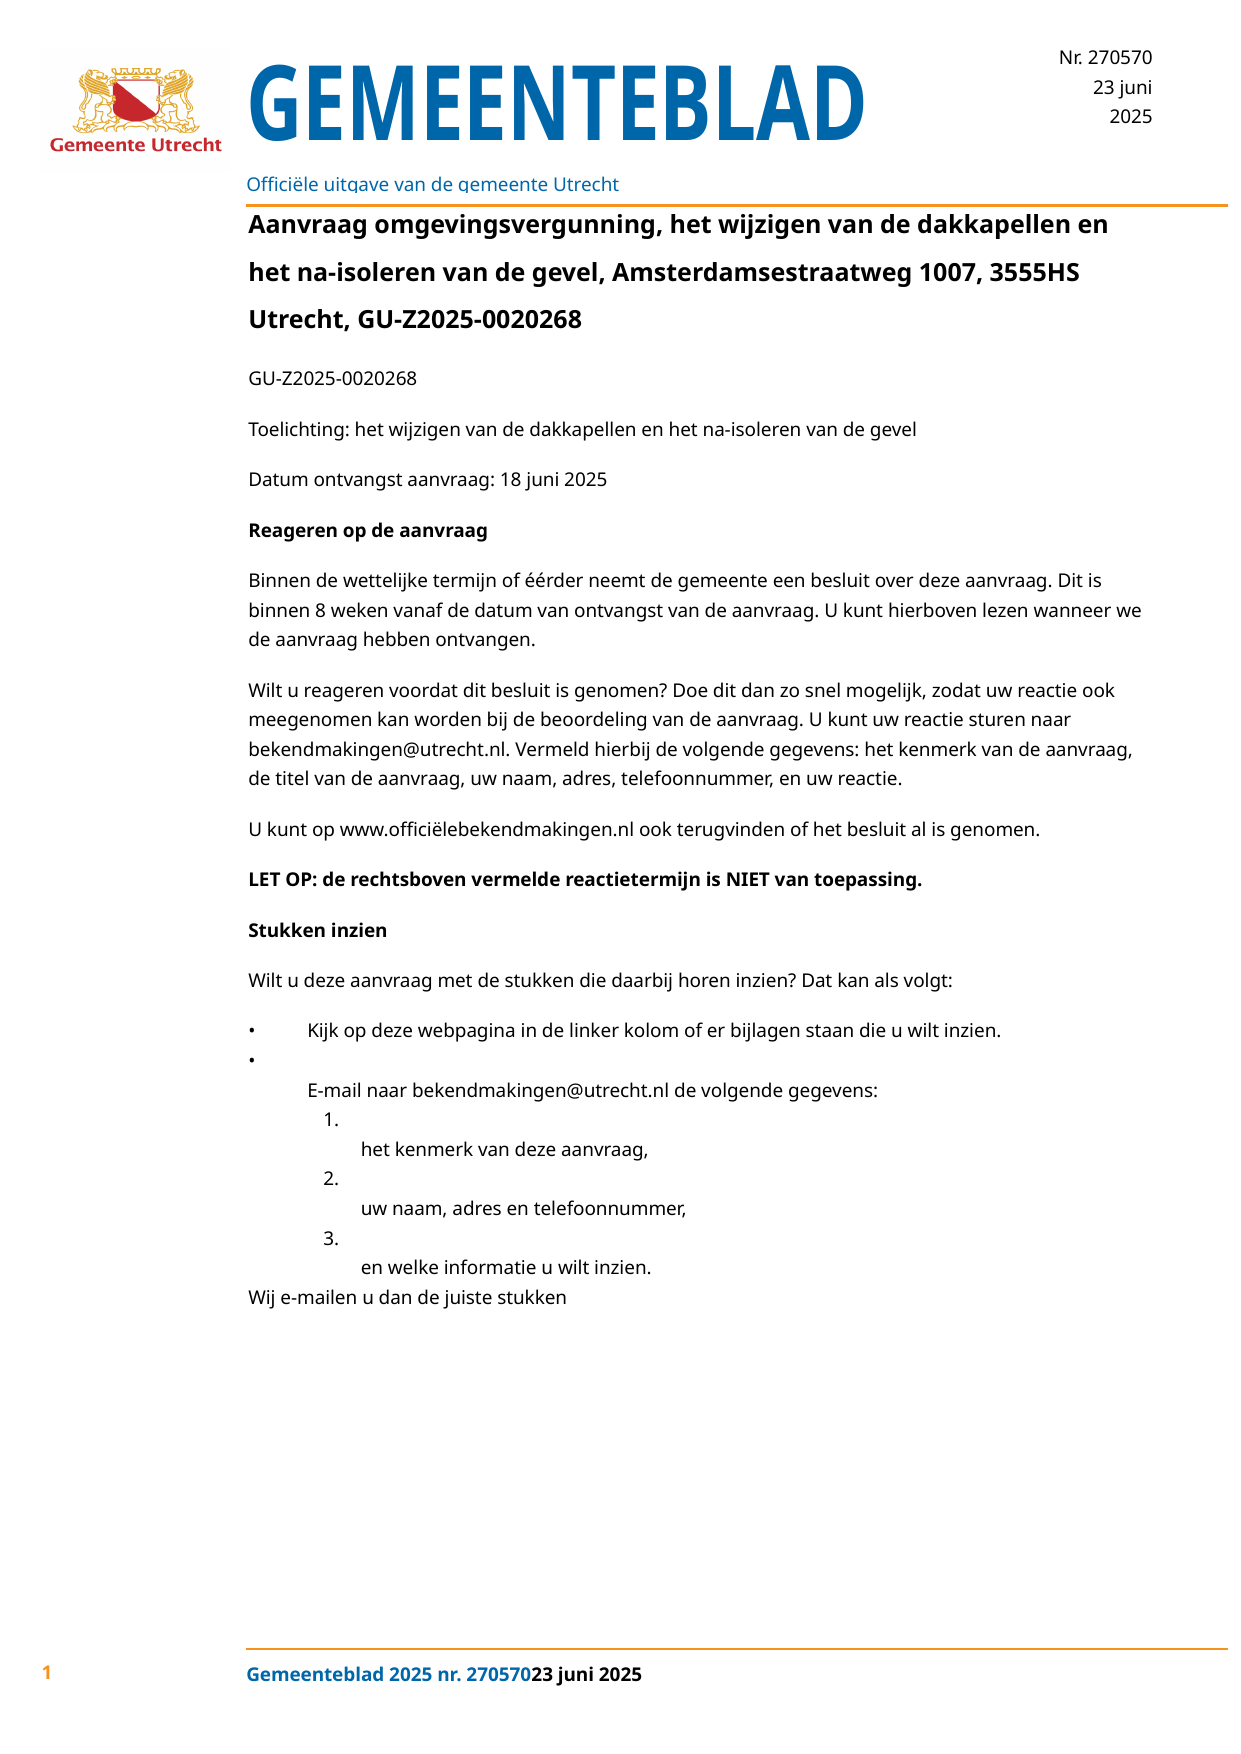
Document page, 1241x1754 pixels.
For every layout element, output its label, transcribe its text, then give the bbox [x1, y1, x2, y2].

text Wilt u deze aanvraag met de stukken die daarbij horen inzien? Dat kan als volgt: [248, 967, 1152, 993]
text Datum ontvangst aanvraag: 18 juni 2025 [248, 466, 1152, 492]
text Wilt u reageren voordat dit besluit is genomen? Doe dit dan zo snel mogelijk, zodat uw reactie ook meegenomen kan worden bij de beoordeling van de aanvraag. U kunt uw reactie sturen naar bekendmakingen@utrecht.nl. Vermeld hierbij de volgende gegevens: het kenmerk van de aanvraag, de titel van de aanvraag, uw naam, adres, telefoonnummer, en uw reactie. [248, 677, 1152, 791]
list Kijk op deze webpagina in de linker kolom of er bijlagen staan die u wilt inzien. [248, 1018, 1152, 1043]
list E-mail naar bekendmakingen@utrecht.nl de volgende gegevens: [248, 1077, 1152, 1102]
text Aanvraag omgevingsvergunning, het wijzigen van de dakkapellen en het na-isoleren van de gevel, Amsterdamsestraatweg 1007, 3555HS Utrecht, GU-Z2025-0020268 [248, 207, 1152, 336]
text Stukken inzien [248, 917, 1152, 942]
list uw naam, adres en telefoonnummer, [323, 1195, 1152, 1221]
text Toelichting: het wijzigen van de dakkapellen en het na-isoleren van de gevel [248, 416, 1152, 442]
text Binnen de wettelijke termijn of éérder neemt de gemeente een besluit over deze aanvraag. Dit is binnen 8 weken vanaf de datum van ontvangst van de aanvraag. U kunt hierboven lezen wanneer we de aanvraag hebben ontvangen. [248, 567, 1152, 652]
picture [41, 47, 231, 172]
list het kenmerk van deze aanvraag, [323, 1136, 1152, 1162]
list en welke informatie u wilt inzien. [323, 1254, 1152, 1280]
text LET OP: de rechtsboven vermelde reactietermijn is NIET van toepassing. [248, 866, 1152, 892]
text Reageren op de aanvraag [248, 517, 1152, 542]
text GU-Z2025-0020268 [248, 366, 1152, 391]
text Wij e-mailen u dan de juiste stukken [248, 1284, 1152, 1309]
text U kunt op www.officiëlebekendmakingen.nl ook terugvinden of het besluit al is genomen. [248, 816, 1152, 842]
